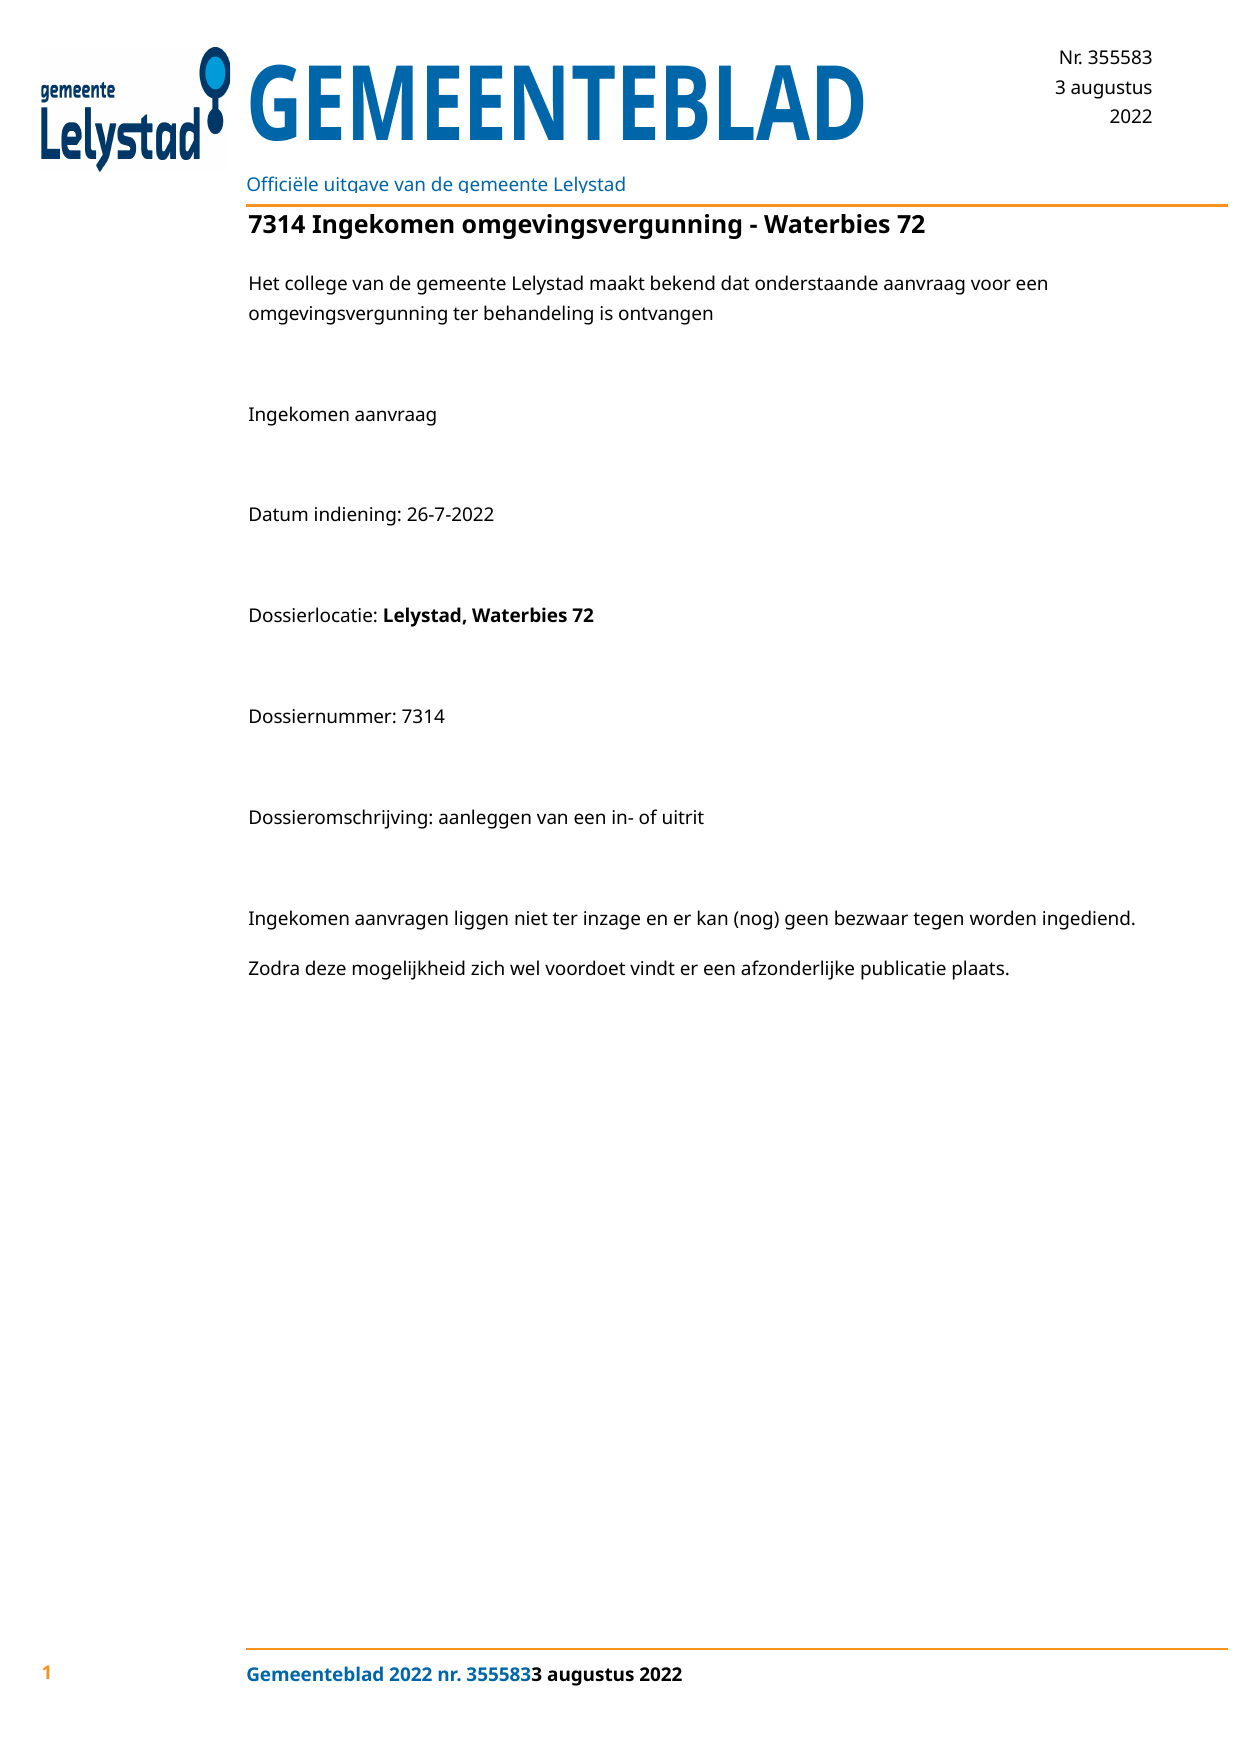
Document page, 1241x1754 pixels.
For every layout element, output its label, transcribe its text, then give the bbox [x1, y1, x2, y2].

text Datum indiening: 26-7-2022 [248, 502, 1152, 527]
text Dossiernummer: 7314 [248, 703, 1152, 729]
text 7314 Ingekomen omgevingsvergunning - Waterbies 72 [248, 207, 1152, 241]
text Ingekomen aanvragen liggen niet ter inzage en er kan (nog) geen bezwaar tegen worden ingediend. [248, 905, 1152, 931]
text Dossieromschrijving: aanleggen van een in- of uitrit [248, 804, 1152, 830]
picture [41, 47, 231, 172]
text Zodra deze mogelijkheid zich wel voordoet vindt er een afzonderlijke publicatie plaats. [248, 955, 1152, 981]
text Dossierlocatie: Lelystad, Waterbies 72 [248, 602, 1152, 628]
text Het college van de gemeente Lelystad maakt bekend dat onderstaande aanvraag voor een omgevingsvergunning ter behandeling is ontvangen [248, 270, 1152, 326]
text Ingekomen aanvraag [248, 401, 1152, 426]
